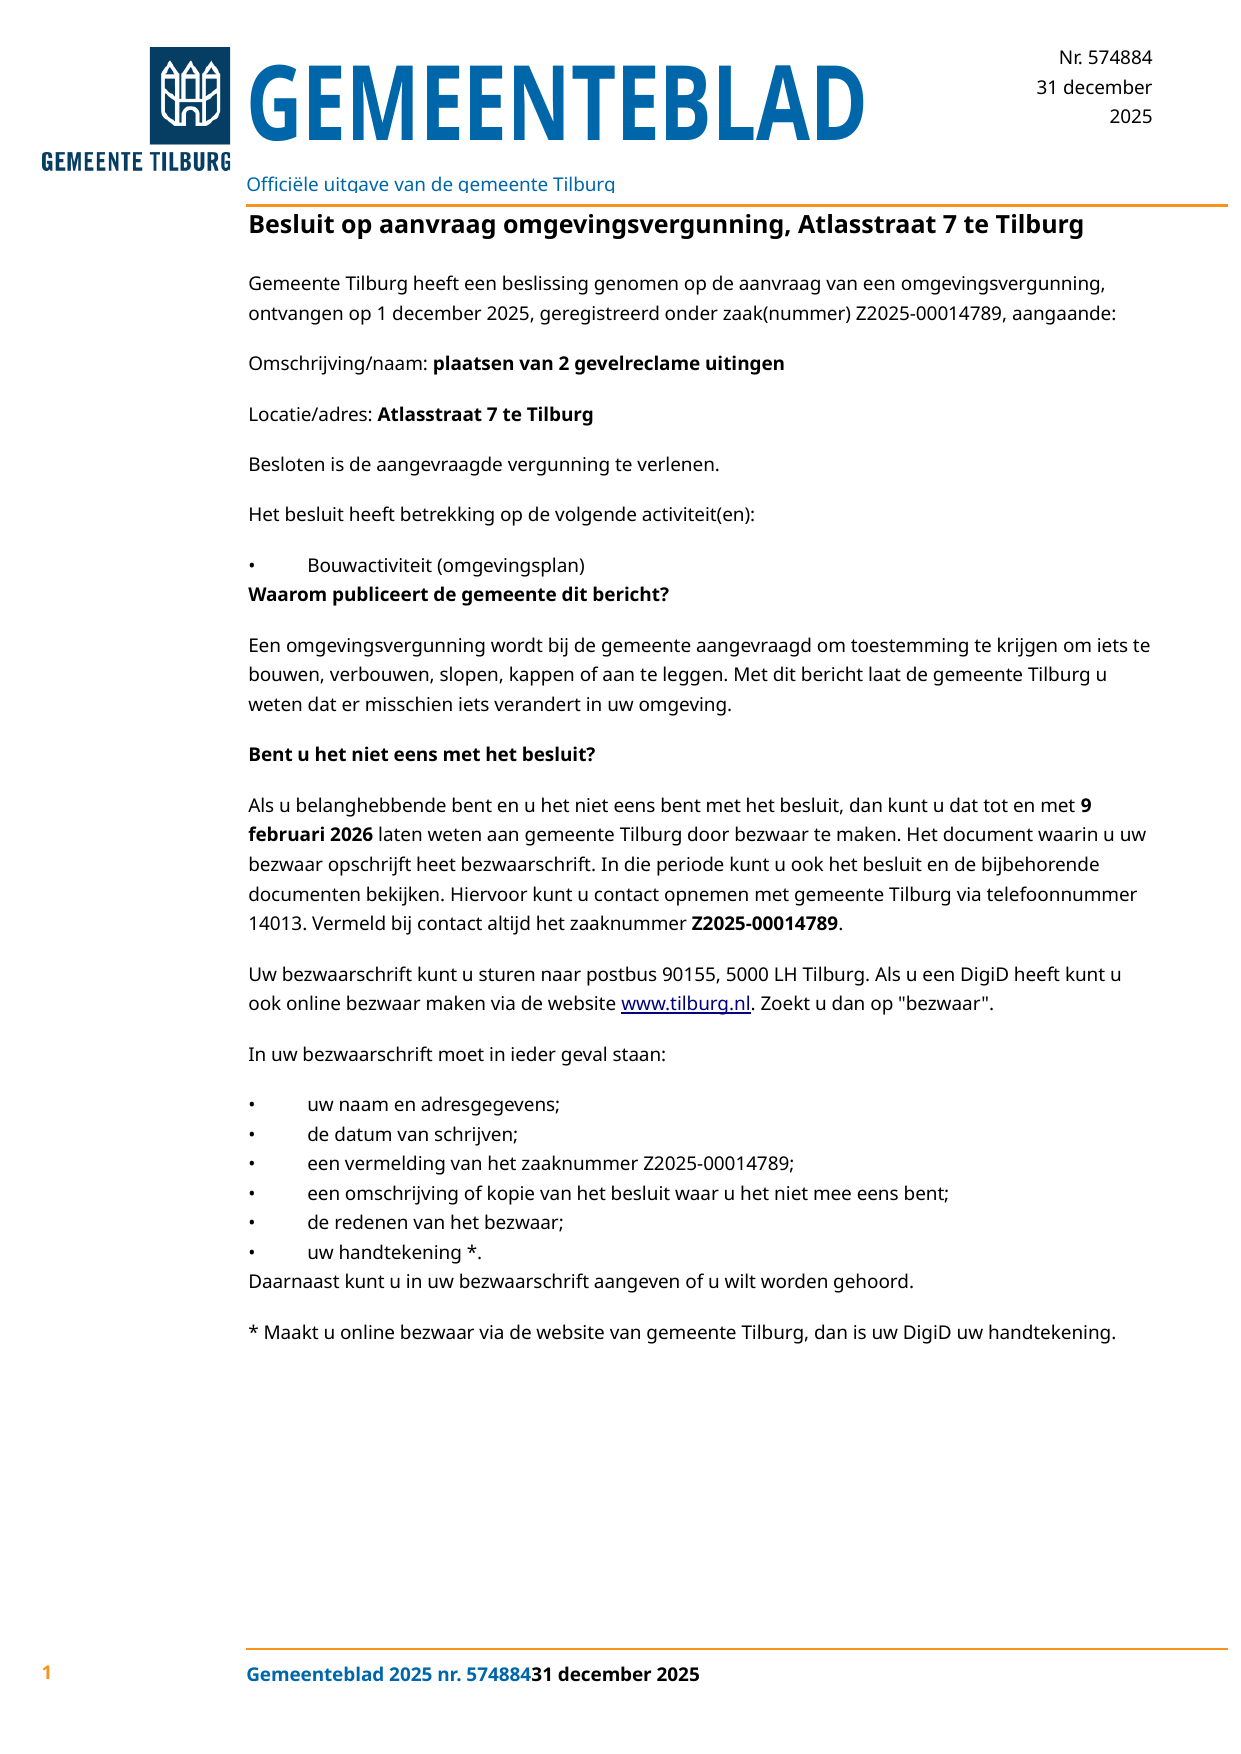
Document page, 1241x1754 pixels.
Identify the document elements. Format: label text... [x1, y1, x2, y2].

text Daarnaast kunt u in uw bezwaarschrift aangeven of u wilt worden gehoord. [248, 1269, 1152, 1294]
text Als u belanghebbende bent en u het niet eens bent met het besluit, dan kunt u dat tot en met 9 februari 2026 laten weten aan gemeente Tilburg door bezwaar te maken. Het document waarin u uw bezwaar opschrijft heet bezwaarschrift. In die periode kunt u ook het besluit en de bijbehorende documenten bekijken. Hiervoor kunt u contact opnemen met gemeente Tilburg via telefoonnummer 14013. Vermeld bij contact altijd het zaaknummer Z2025-00014789. [248, 792, 1152, 936]
text Gemeente Tilburg heeft een beslissing genomen op de aanvraag van een omgevingsvergunning, ontvangen op 1 december 2025, geregistreerd onder zaak(nummer) Z2025-00014789, aangaande: [248, 270, 1152, 326]
text Omschrijving/naam: plaatsen van 2 gevelreclame uitingen [248, 350, 1152, 376]
text Bent u het niet eens met het besluit? [248, 742, 1152, 767]
list een omschrijving of kopie van het besluit waar u het niet mee eens bent; [248, 1180, 1152, 1206]
text Het besluit heeft betrekking op de volgende activiteit(en): [248, 502, 1152, 527]
text Locatie/adres: Atlasstraat 7 te Tilburg [248, 401, 1152, 426]
text Besluit op aanvraag omgevingsvergunning, Atlasstraat 7 te Tilburg [248, 207, 1152, 241]
text Uw bezwaarschrift kunt u sturen naar postbus 90155, 5000 LH Tilburg. Als u een DigiD heeft kunt u ook online bezwaar maken via de website www.tilburg.nl. Zoekt u dan op "bezwaar". [248, 961, 1152, 1016]
text Besloten is de aangevraagde vergunning te verlenen. [248, 451, 1152, 477]
list de redenen van het bezwaar; [248, 1209, 1152, 1235]
text * Maakt u online bezwaar via de website van gemeente Tilburg, dan is uw DigiD uw handtekening. [248, 1319, 1152, 1345]
list een vermelding van het zaaknummer Z2025-00014789; [248, 1150, 1152, 1176]
list de datum van schrijven; [248, 1121, 1152, 1146]
text Waarom publiceert de gemeente dit bericht? [248, 582, 1152, 607]
text In uw bezwaarschrift moet in ieder geval staan: [248, 1041, 1152, 1066]
list uw naam en adresgegevens; [248, 1091, 1152, 1117]
list uw handtekening *. [248, 1239, 1152, 1265]
text Een omgevingsvergunning wordt bij de gemeente aangevraagd om toestemming te krijgen om iets te bouwen, verbouwen, slopen, kappen of aan te leggen. Met dit bericht laat de gemeente Tilburg u weten dat er misschien iets verandert in uw omgeving. [248, 632, 1152, 717]
picture [41, 47, 231, 172]
list Bouwactiviteit (omgevingsplan) [248, 552, 1152, 578]
